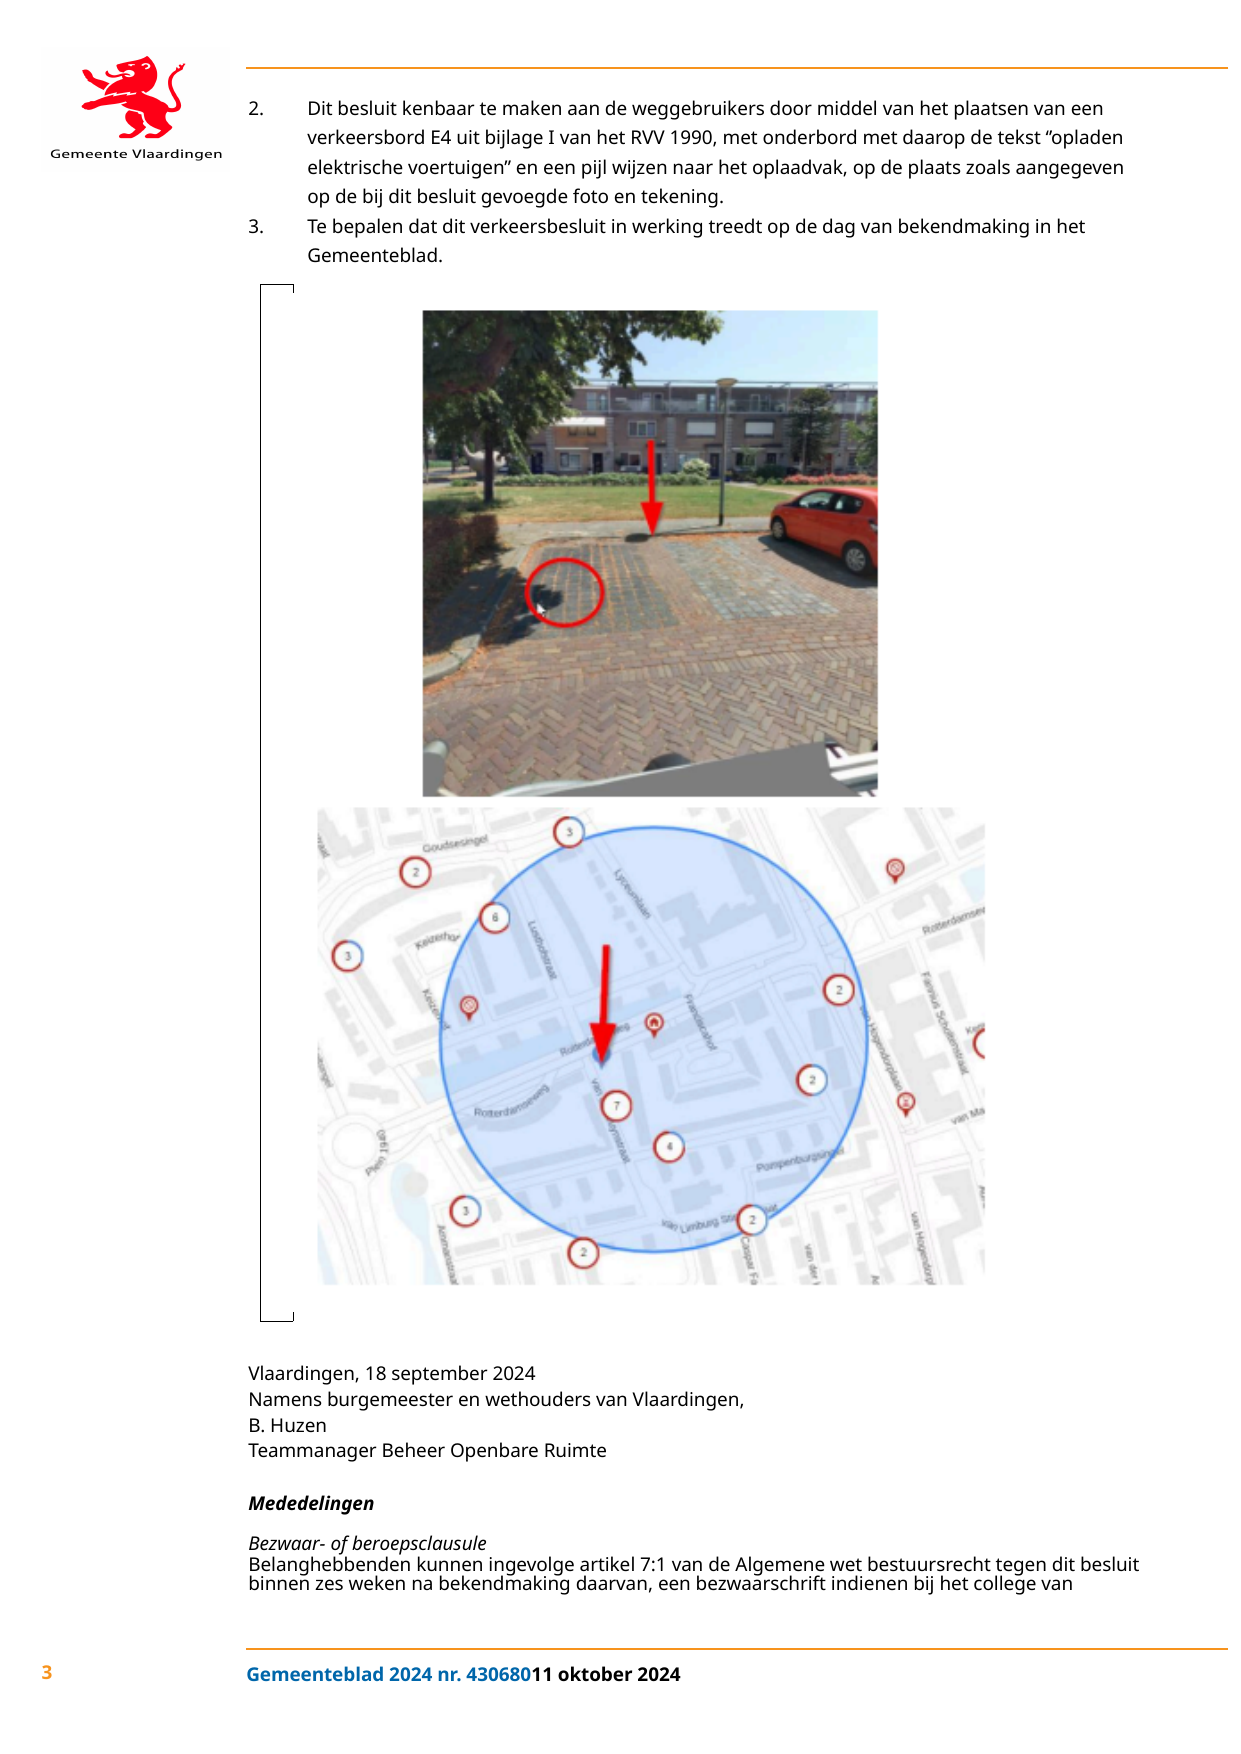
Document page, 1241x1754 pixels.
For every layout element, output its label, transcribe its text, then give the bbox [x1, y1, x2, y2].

picture [41, 47, 231, 172]
text Teammanager Beheer Openbare Ruimte [248, 1438, 1152, 1463]
text B. Huzen [248, 1412, 1152, 1438]
text Namens burgemeester en wethouders van Vlaardingen, [248, 1386, 1152, 1412]
text Bezwaar- of beroepsclausule [248, 1530, 1152, 1556]
text Mededelingen [248, 1491, 1152, 1516]
text Belanghebbenden kunnen ingevolge artikel 7:1 van de Algemene wet bestuursrecht tegen dit besluit binnen zes weken na bekendmaking daarvan, een bezwaarschrift indienen bij het college van [248, 1556, 1152, 1594]
picture [268, 293, 1037, 1312]
list Te bepalen dat dit verkeersbesluit in werking treedt op de dag van bekendmaking in het Gemeenteblad. [248, 213, 1152, 268]
list Dit besluit kenbaar te maken aan de weggebruikers door middel van het plaatsen van een verkeersbord E4 uit bijlage I van het RVV 1990, met onderbord met daarop de tekst ‘’opladen elektrische voertuigen’’ en een pijl wijzen naar het oplaadvak, op de plaats zoals aangegeven op de bij dit besluit gevoegde foto en tekening. [248, 95, 1152, 209]
text Vlaardingen, 18 september 2024 [248, 1360, 1152, 1386]
